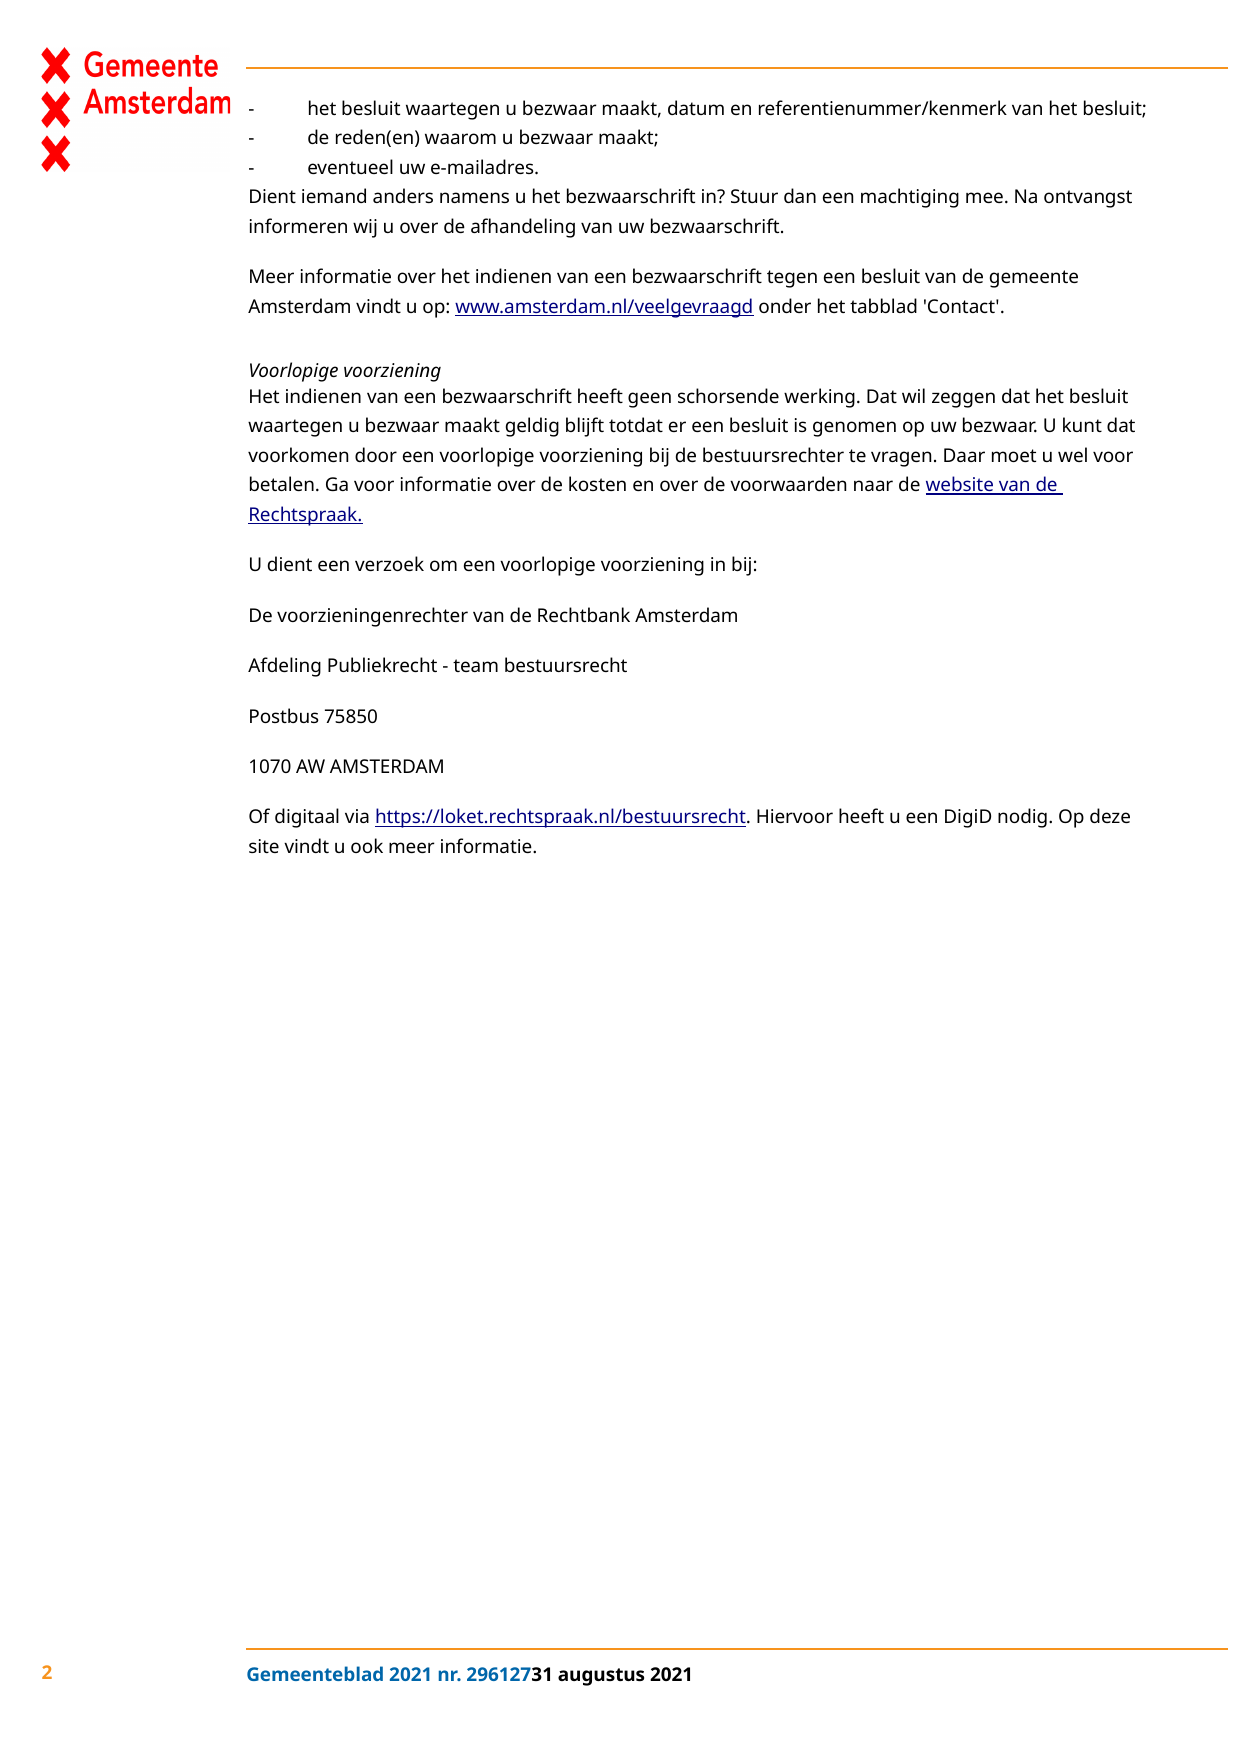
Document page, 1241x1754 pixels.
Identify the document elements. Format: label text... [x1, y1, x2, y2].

text Voorlopige voorziening [248, 357, 1152, 383]
list de reden(en) waarom u bezwaar maakt; [248, 124, 1152, 150]
text Of digitaal via https://loket.rechtspraak.nl/bestuursrecht. Hiervoor heeft u een DigiD nodig. Op deze site vindt u ook meer informatie. [248, 804, 1152, 859]
text U dient een verzoek om een voorlopige voorziening in bij: [248, 552, 1152, 577]
text Afdeling Publiekrecht - team bestuursrecht [248, 652, 1152, 678]
text Dient iemand anders namens u het bezwaarschrift in? Stuur dan een machtiging mee. Na ontvangst informeren wij u over de afhandeling van uw bezwaarschrift. [248, 183, 1152, 239]
text Postbus 75850 [248, 703, 1152, 728]
text De voorzieningenrechter van de Rechtbank Amsterdam [248, 602, 1152, 628]
text 1070 AW AMSTERDAM [248, 753, 1152, 779]
list het besluit waartegen u bezwaar maakt, datum en referentienummer/kenmerk van het besluit; [248, 95, 1152, 121]
text Het indienen van een bezwaarschrift heeft geen schorsende werking. Dat wil zeggen dat het besluit waartegen u bezwaar maakt geldig blijft totdat er een besluit is genomen op uw bezwaar. U kunt dat voorkomen door een voorlopige voorziening bij de bestuursrechter te vragen. Daar moet u wel voor betalen. Ga voor informatie over de kosten en over de voorwaarden naar de website van de Rechtspraak. [248, 383, 1152, 527]
text Meer informatie over het indienen van een bezwaarschrift tegen een besluit van de gemeente Amsterdam vindt u op: www.amsterdam.nl/veelgevraagd onder het tabblad 'Contact'. [248, 263, 1152, 319]
list eventueel uw e-mailadres. [248, 154, 1152, 180]
picture [41, 47, 231, 172]
